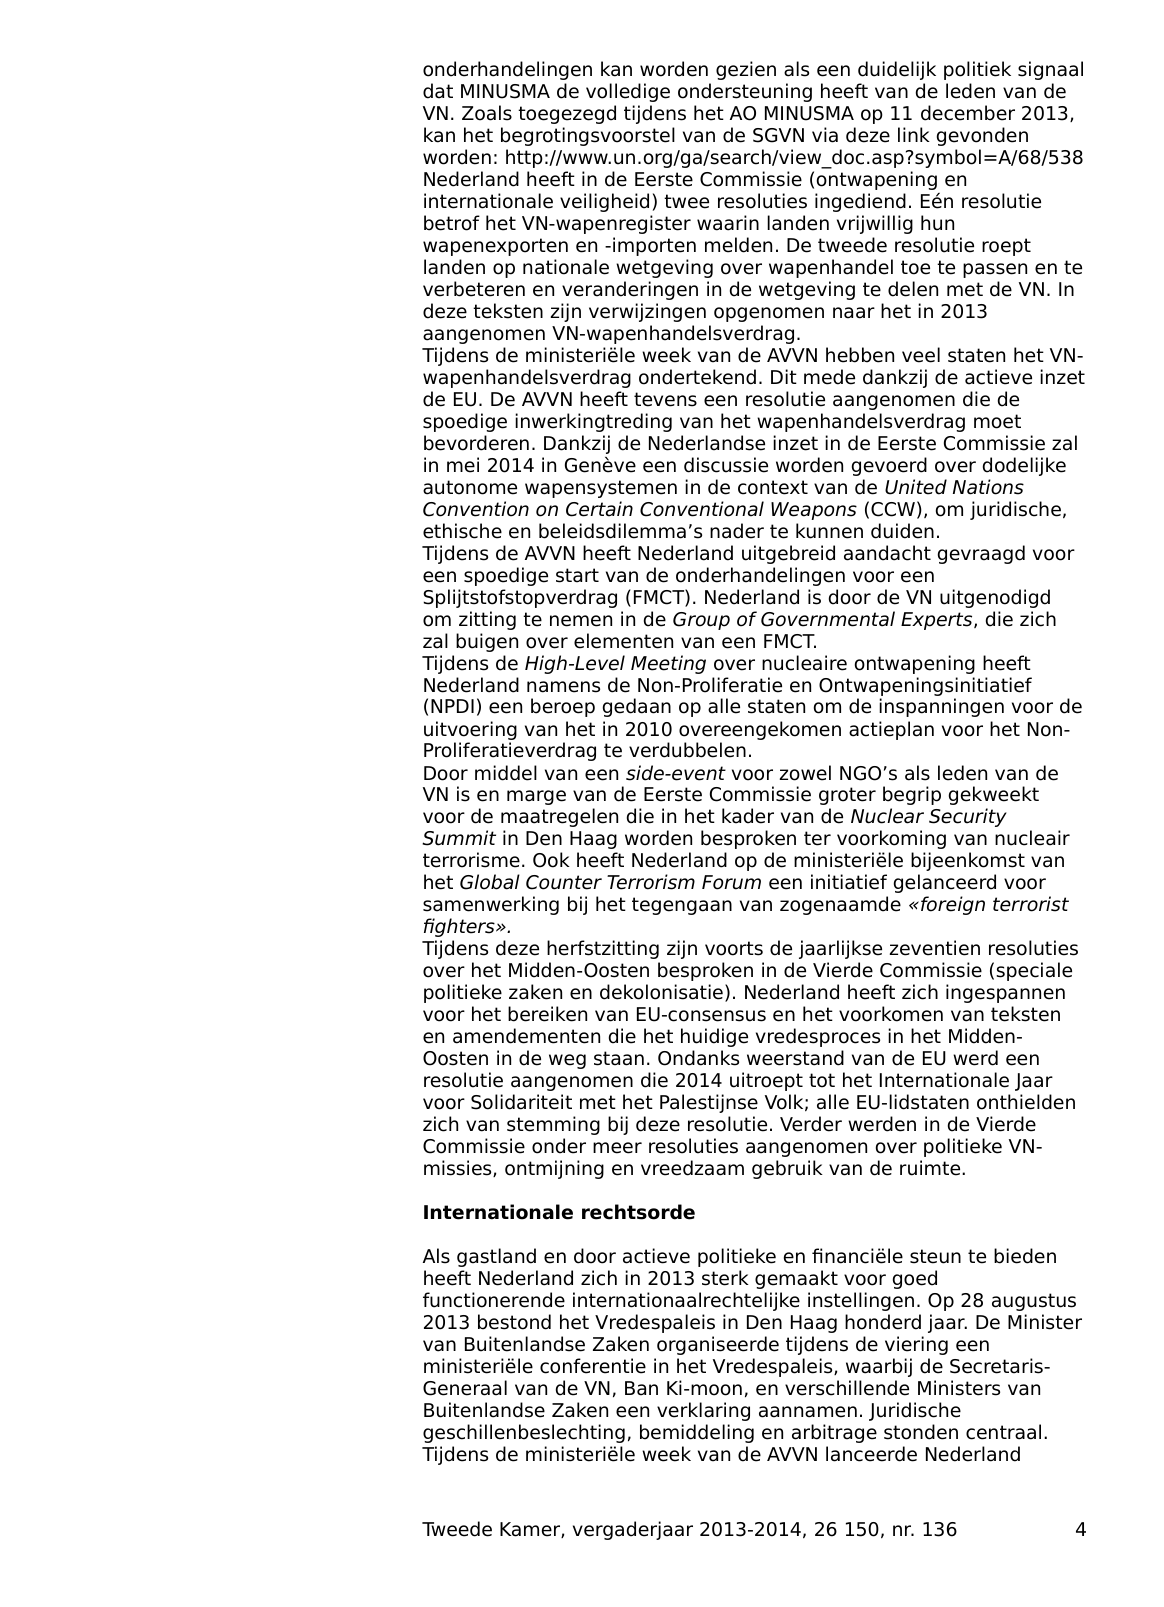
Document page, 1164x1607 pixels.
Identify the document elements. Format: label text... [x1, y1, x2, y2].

text Tijdens de High-Level Meeting over nucleaire ontwapening heeft Nederland namens de Non-Proliferatie en Ontwapeningsinitiatief (NPDI) een beroep gedaan op alle staten om de inspanningen voor de uitvoering van het in 2010 overeengekomen actieplan voor het Non-Proliferatieverdrag te verdubbelen. [422, 652, 1087, 762]
subtitle Internationale rechtsorde [422, 1202, 1087, 1224]
text Als gastland en door actieve politieke en financiële steun te bieden heeft Nederland zich in 2013 sterk gemaakt voor goed functionerende internationaalrechtelijke instellingen. Op 28 augustus 2013 bestond het Vredespaleis in Den Haag honderd jaar. De Minister van Buitenlandse Zaken organiseerde tijdens de viering een ministeriële conferentie in het Vredespaleis, waarbij de Secretaris-Generaal van de VN, Ban Ki-moon, en verschillende Ministers van Buitenlandse Zaken een verklaring aannamen. Juridische geschillenbeslechting, bemiddeling en arbitrage stonden centraal. Tijdens de ministeriële week van de AVVN lanceerde Nederland [422, 1246, 1087, 1466]
text Tijdens de ministeriële week van de AVVN hebben veel staten het VN-wapenhandelsverdrag ondertekend. Dit mede dankzij de actieve inzet de EU. De AVVN heeft tevens een resolutie aangenomen die de spoedige inwerkingtreding van het wapenhandelsverdrag moet bevorderen. Dankzij de Nederlandse inzet in de Eerste Commissie zal in mei 2014 in Genève een discussie worden gevoerd over dodelijke autonome wapensystemen in de context van de United Nations Convention on Certain Conventional Weapons (CCW), om juridische, ethische en beleidsdilemma’s nader te kunnen duiden. [422, 345, 1087, 543]
text onderhandelingen kan worden gezien als een duidelijk politiek signaal dat MINUSMA de volledige ondersteuning heeft van de leden van de VN. Zoals toegezegd tijdens het AO MINUSMA op 11 december 2013, kan het begrotingsvoorstel van de SGVN via deze link gevonden worden: http://www.un.org/ga/search/view_doc.asp?symbol=A/68/538 [422, 59, 1087, 169]
text Tijdens deze herfstzitting zijn voorts de jaarlijkse zeventien resoluties over het Midden-Oosten besproken in de Vierde Commissie (speciale politieke zaken en dekolonisatie). Nederland heeft zich ingespannen voor het bereiken van EU-consensus en het voorkomen van teksten en amendementen die het huidige vredesproces in het Midden-Oosten in de weg staan. Ondanks weerstand van de EU werd een resolutie aangenomen die 2014 uitroept tot het Internationale Jaar voor Solidariteit met het Palestijnse Volk; alle EU-lidstaten onthielden zich van stemming bij deze resolutie. Verder werden in de Vierde Commissie onder meer resoluties aangenomen over politieke VN-missies, ontmijning en vreedzaam gebruik van de ruimte. [422, 938, 1087, 1180]
text Tijdens de AVVN heeft Nederland uitgebreid aandacht gevraagd voor een spoedige start van de onderhandelingen voor een Splijtstofstopverdrag (FMCT). Nederland is door de VN uitgenodigd om zitting te nemen in de Group of Governmental Experts, die zich zal buigen over elementen van een FMCT. [422, 543, 1087, 652]
text Door middel van een side-event voor zowel NGO’s als leden van de VN is en marge van de Eerste Commissie groter begrip gekweekt voor de maatregelen die in het kader van de Nuclear Security Summit in Den Haag worden besproken ter voorkoming van nucleair terrorisme. Ook heeft Nederland op de ministeriële bijeenkomst van het Global Counter Terrorism Forum een initiatief gelanceerd voor samenwerking bij het tegengaan van zogenaamde «foreign terrorist fighters». [422, 762, 1087, 938]
text Nederland heeft in de Eerste Commissie (ontwapening en internationale veiligheid) twee resoluties ingediend. Eén resolutie betrof het VN-wapenregister waarin landen vrijwillig hun wapenexporten en -importen melden. De tweede resolutie roept landen op nationale wetgeving over wapenhandel toe te passen en te verbeteren en veranderingen in de wetgeving te delen met de VN. In deze teksten zijn verwijzingen opgenomen naar het in 2013 aangenomen VN-wapenhandelsverdrag. [422, 169, 1087, 345]
